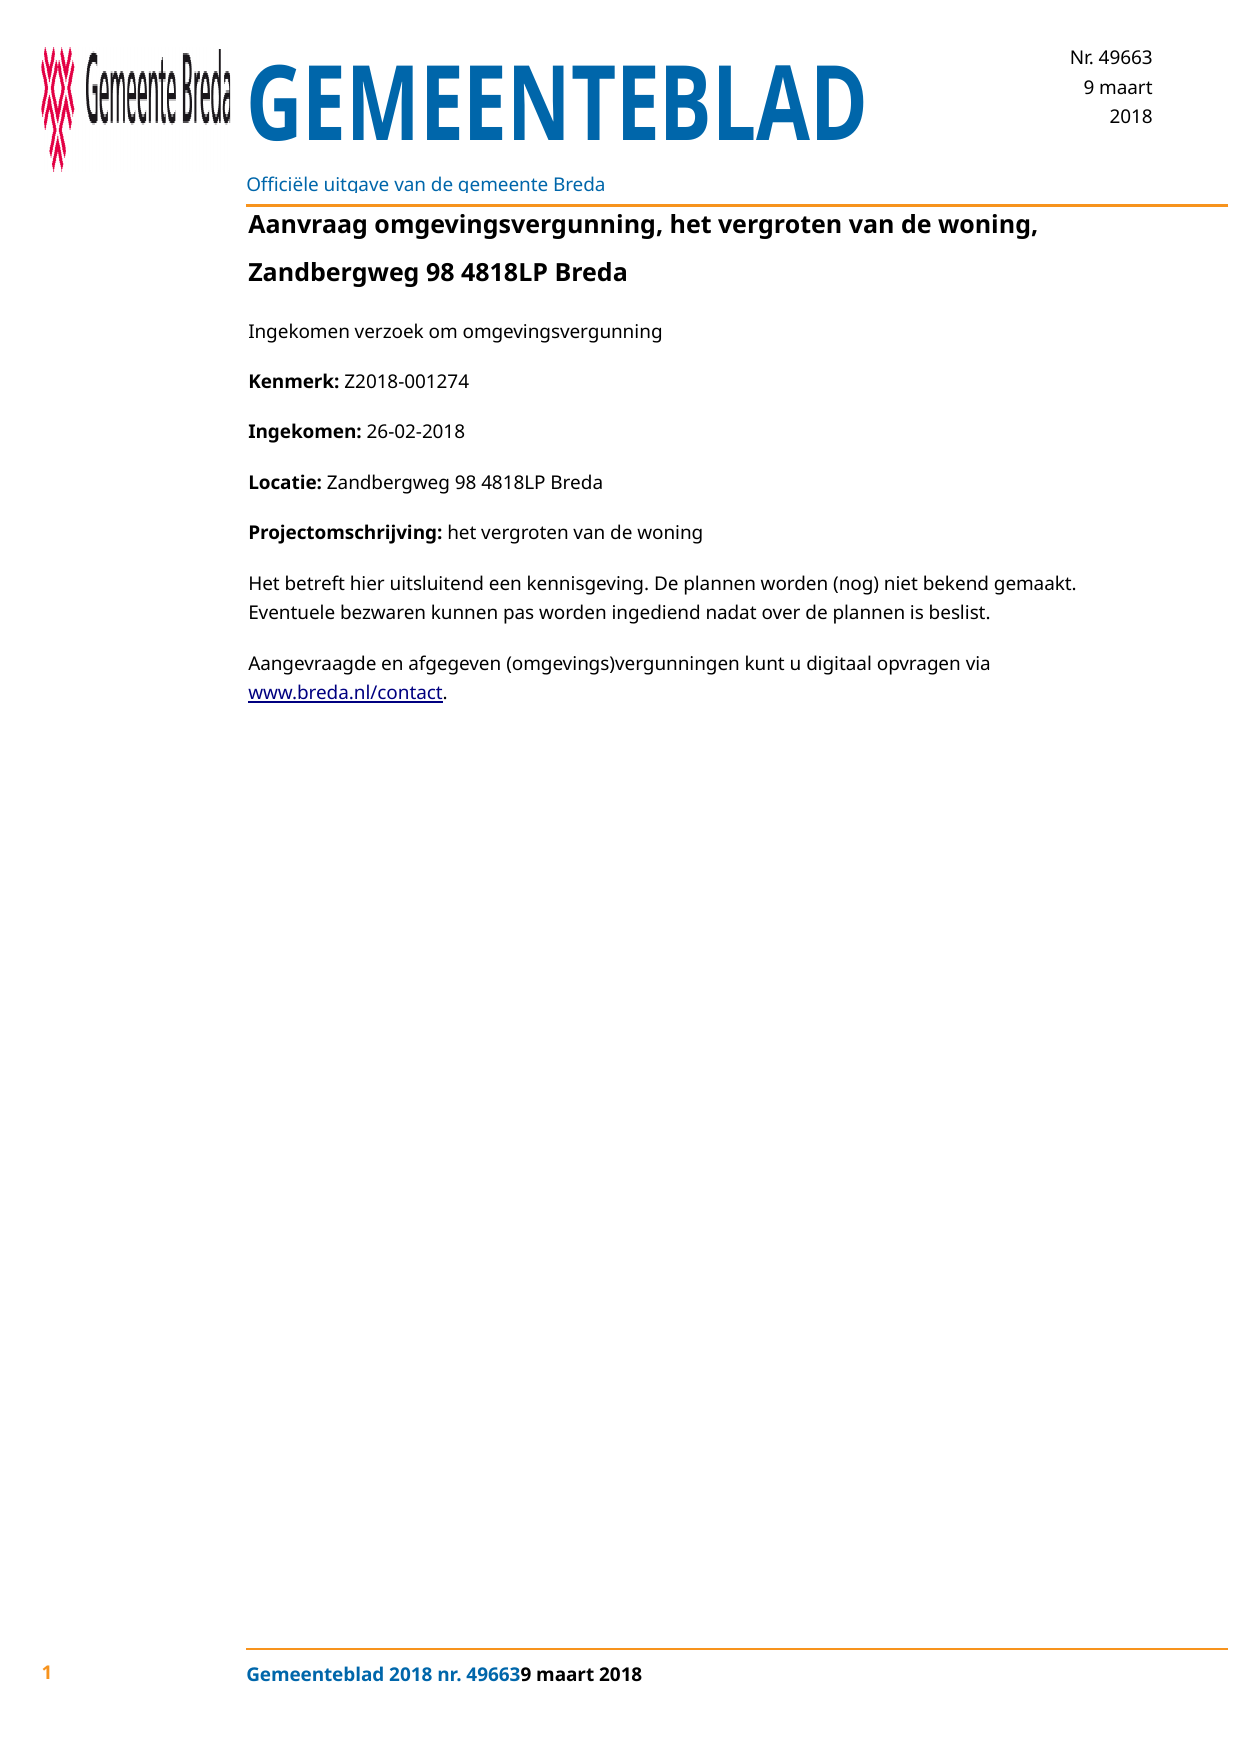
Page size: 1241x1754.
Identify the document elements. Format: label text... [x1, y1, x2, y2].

text Kenmerk: Z2018-001274 [248, 368, 1152, 394]
text Aangevraagde en afgegeven (omgevings)vergunningen kunt u digitaal opvragen via www.breda.nl/contact. [248, 650, 1152, 705]
text Ingekomen verzoek om omgevingsvergunning [248, 318, 1152, 344]
picture [41, 47, 231, 172]
text Projectomschrijving: het vergroten van de woning [248, 519, 1152, 545]
text Locatie: Zandbergweg 98 4818LP Breda [248, 469, 1152, 495]
text Aanvraag omgevingsvergunning, het vergroten van de woning, Zandbergweg 98 4818LP Breda [248, 207, 1152, 288]
text Het betreft hier uitsluitend een kennisgeving. De plannen worden (nog) niet bekend gemaakt. Eventuele bezwaren kunnen pas worden ingediend nadat over de plannen is beslist. [248, 570, 1152, 625]
text Ingekomen: 26-02-2018 [248, 419, 1152, 444]
